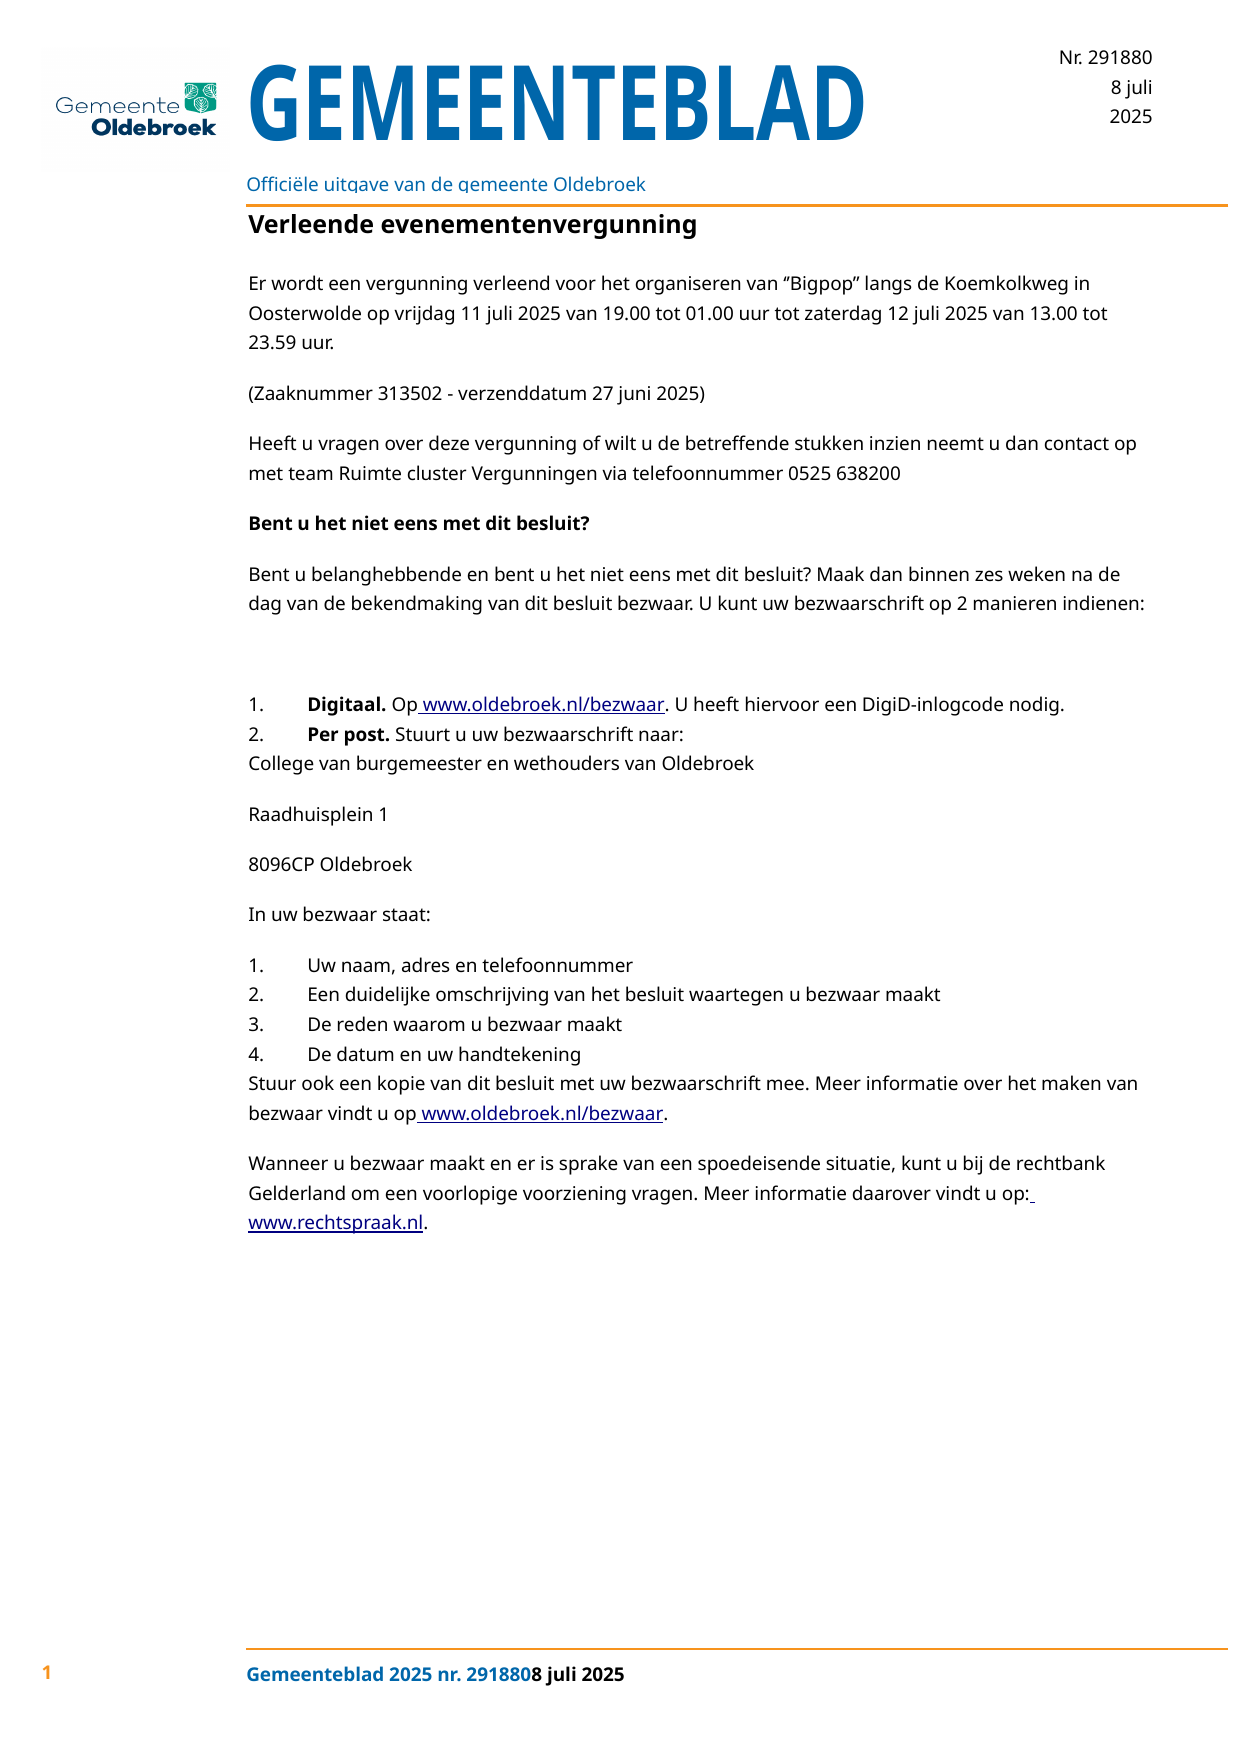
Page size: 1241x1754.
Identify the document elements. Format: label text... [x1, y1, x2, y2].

text Verleende evenementenvergunning [248, 207, 1152, 241]
text 8096CP Oldebroek [248, 851, 1152, 877]
list Digitaal. Op www.oldebroek.nl/bezwaar. U heeft hiervoor een DigiD-inlogcode nodig. [248, 691, 1152, 717]
text Bent u het niet eens met dit besluit? [248, 510, 1152, 536]
text College van burgemeester en wethouders van Oldebroek [248, 750, 1152, 776]
list De datum en uw handtekening [248, 1041, 1152, 1066]
picture [41, 47, 231, 172]
text In uw bezwaar staat: [248, 902, 1152, 927]
text Wanneer u bezwaar maakt en er is sprake van een spoedeisende situatie, kunt u bij de rechtbank Gelderland om een voorlopige voorziening vragen. Meer informatie daarover vindt u op: www.rechtspraak.nl. [248, 1150, 1152, 1235]
text Heeft u vragen over deze vergunning of wilt u de betreffende stukken inzien neemt u dan contact op met team Ruimte cluster Vergunningen via telefoonnummer 0525 638200 [248, 430, 1152, 486]
text Er wordt een vergunning verleend voor het organiseren van ‘’Bigpop’’ langs de Koemkolkweg in Oosterwolde op vrijdag 11 juli 2025 van 19.00 tot 01.00 uur tot zaterdag 12 juli 2025 van 13.00 tot 23.59 uur. [248, 270, 1152, 355]
text Bent u belanghebbende en bent u het niet eens met dit besluit? Maak dan binnen zes weken na de dag van de bekendmaking van dit besluit bezwaar. U kunt uw bezwaarschrift op 2 manieren indienen: [248, 561, 1152, 616]
text Raadhuisplein 1 [248, 801, 1152, 826]
list Uw naam, adres en telefoonnummer [248, 952, 1152, 978]
list De reden waarom u bezwaar maakt [248, 1011, 1152, 1037]
list Een duidelijke omschrijving van het besluit waartegen u bezwaar maakt [248, 982, 1152, 1007]
text Stuur ook een kopie van dit besluit met uw bezwaarschrift mee. Meer informatie over het maken van bezwaar vindt u op www.oldebroek.nl/bezwaar. [248, 1070, 1152, 1126]
list Per post. Stuurt u uw bezwaarschrift naar: [248, 721, 1152, 746]
text (Zaaknummer 313502 - verzenddatum 27 juni 2025) [248, 380, 1152, 406]
